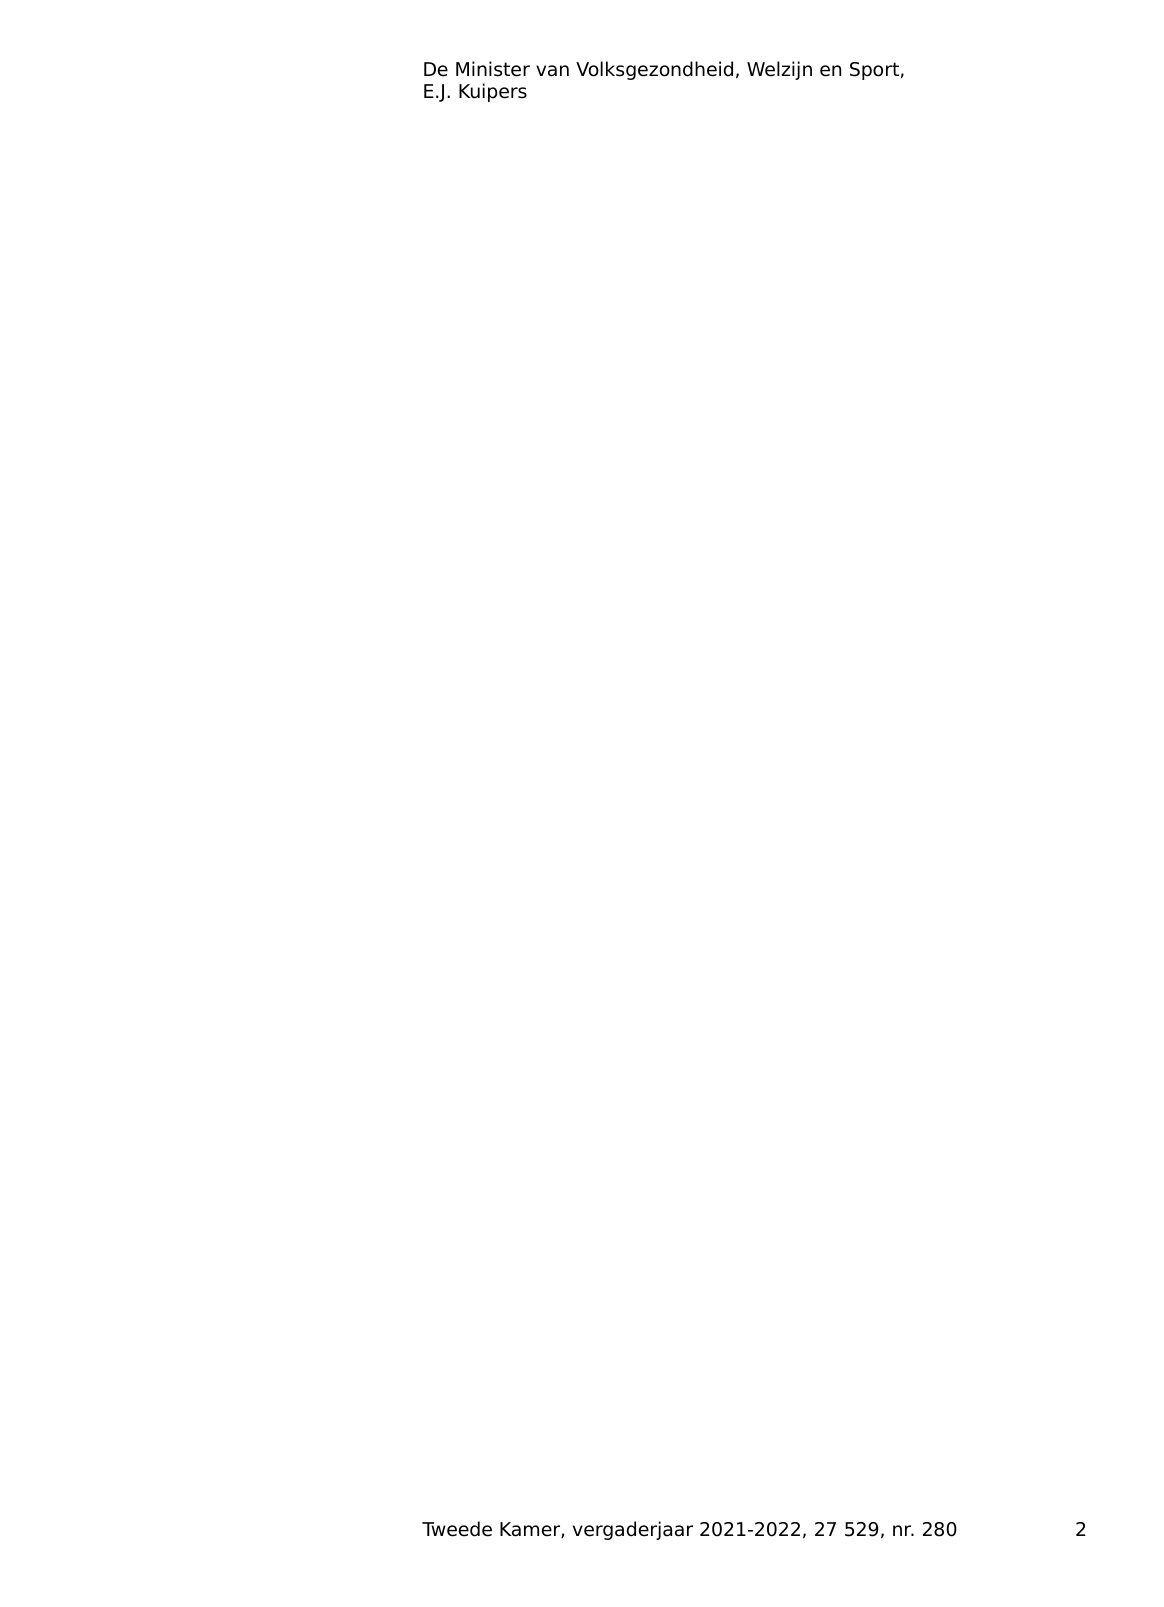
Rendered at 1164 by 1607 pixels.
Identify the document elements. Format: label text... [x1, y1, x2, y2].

text De Minister van Volksgezondheid, Welzijn en Sport, E.J. Kuipers [422, 59, 1087, 103]
